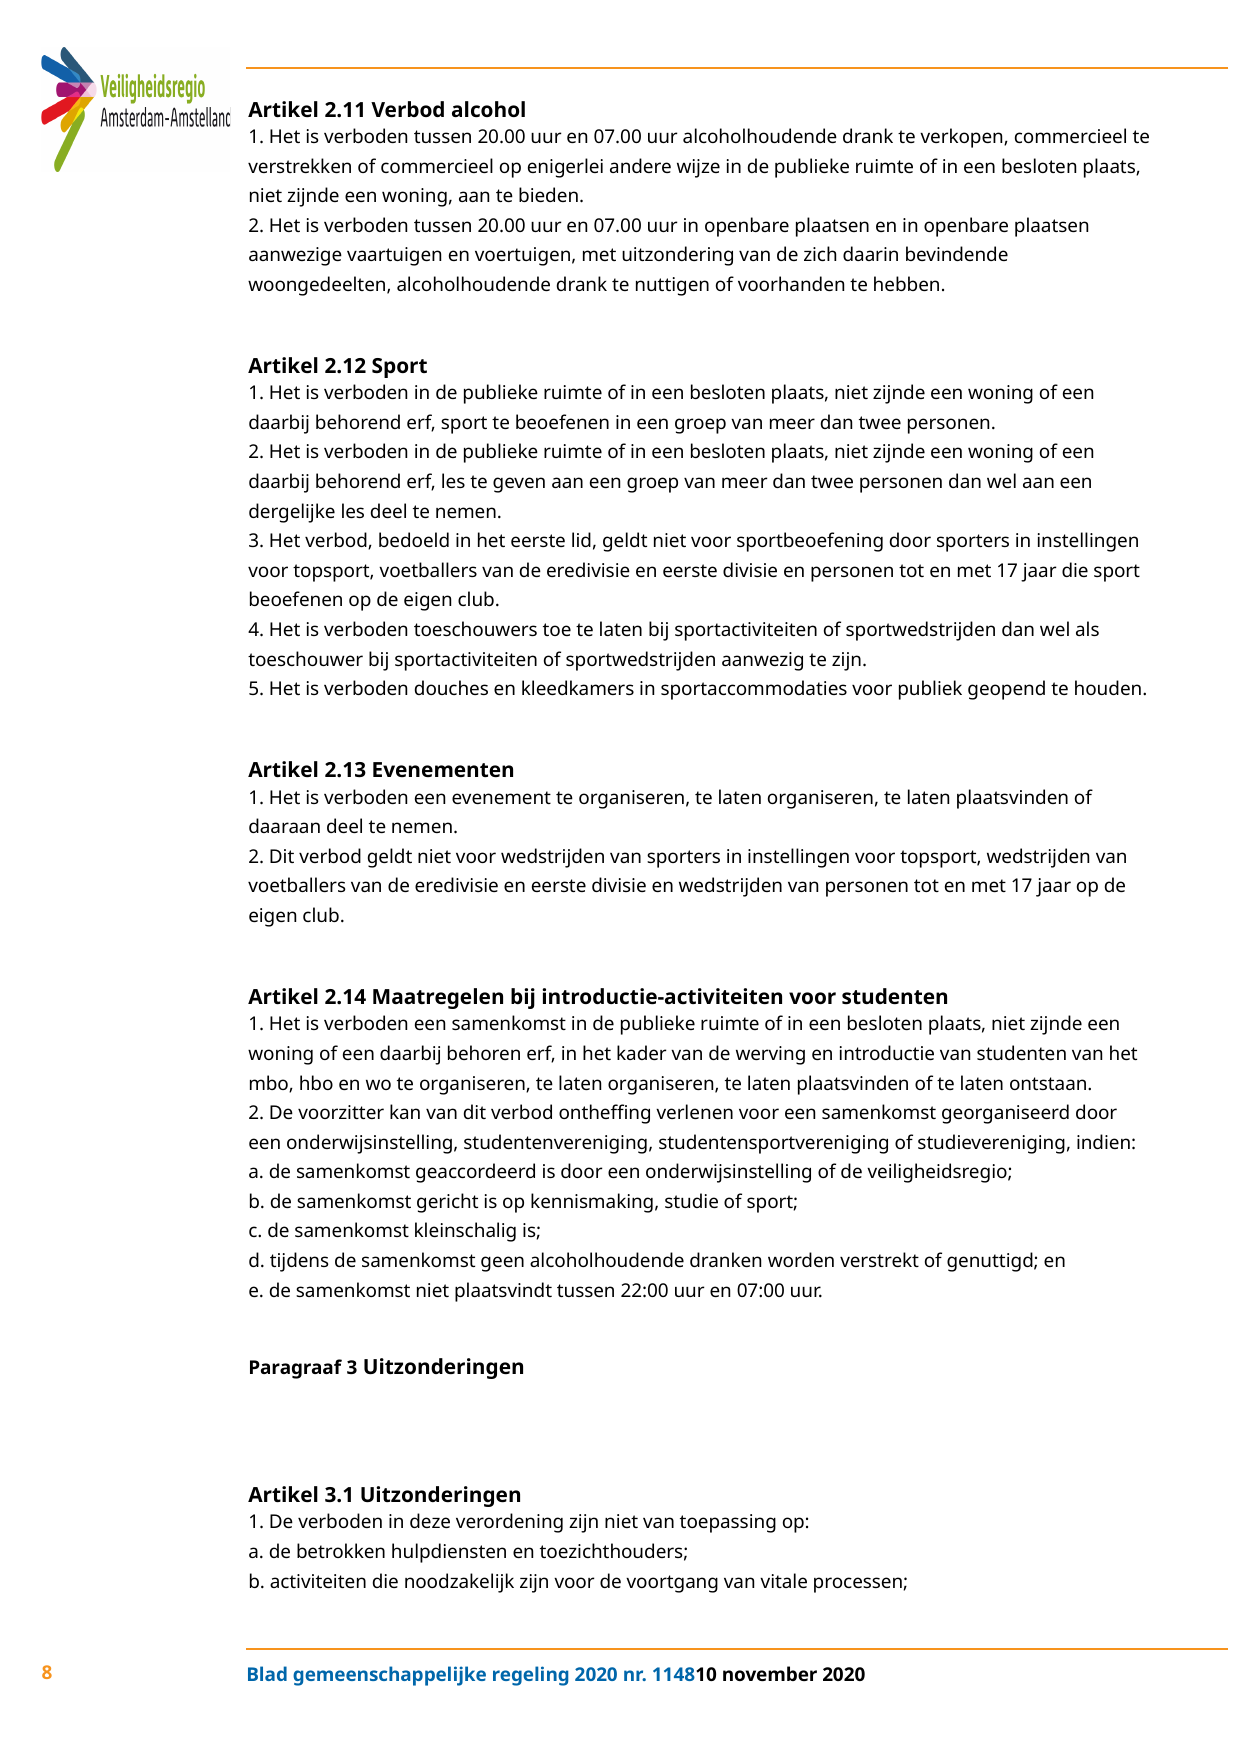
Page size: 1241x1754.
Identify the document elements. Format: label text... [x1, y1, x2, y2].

text 2. Dit verbod geldt niet voor wedstrijden van sporters in instellingen voor topsport, wedstrijden van voetballers van de eredivisie en eerste divisie en wedstrijden van personen tot en met 17 jaar op de eigen club. [248, 843, 1152, 928]
text d. tijdens de samenkomst geen alcoholhoudende dranken worden verstrekt of genuttigd; en [248, 1247, 1152, 1273]
text Artikel 2.13 Evenementen [248, 755, 1152, 784]
text 5. Het is verboden douches en kleedkamers in sportaccommodaties voor publiek geopend te houden. [248, 675, 1152, 701]
text 1. Het is verboden tussen 20.00 uur en 07.00 uur alcoholhoudende drank te verkopen, commercieel te verstrekken of commercieel op enigerlei andere wijze in de publieke ruimte of in een besloten plaats, niet zijnde een woning, aan te bieden. [248, 123, 1152, 208]
text a. de samenkomst geaccordeerd is door een onderwijsinstelling of de veiligheidsregio; [248, 1158, 1152, 1184]
text 1. De verboden in deze verordening zijn niet van toepassing op: [248, 1509, 1152, 1534]
text e. de samenkomst niet plaatsvindt tussen 22:00 uur en 07:00 uur. [248, 1277, 1152, 1303]
text 1. Het is verboden een samenkomst in de publieke ruimte of in een besloten plaats, niet zijnde een woning of een daarbij behoren erf, in het kader van de werving en introductie van studenten van het mbo, hbo en wo te organiseren, te laten organiseren, te laten plaatsvinden of te laten ontstaan. [248, 1011, 1152, 1096]
text Artikel 2.12 Sport [248, 351, 1152, 379]
text b. de samenkomst gericht is op kennismaking, studie of sport; [248, 1188, 1152, 1214]
text Paragraaf 3 Uitzonderingen [248, 1352, 1152, 1381]
text 2. De voorzitter kan van dit verbod ontheffing verlenen voor een samenkomst georganiseerd door een onderwijsinstelling, studentenvereniging, studentensportvereniging of studievereniging, indien: [248, 1099, 1152, 1155]
text 2. Het is verboden tussen 20.00 uur en 07.00 uur in openbare plaatsen en in openbare plaatsen aanwezige vaartuigen en voertuigen, met uitzondering van de zich daarin bevindende woongedeelten, alcoholhoudende drank te nuttigen of voorhanden te hebben. [248, 212, 1152, 297]
text b. activiteiten die noodzakelijk zijn voor de voortgang van vitale processen; [248, 1568, 1152, 1593]
text 4. Het is verboden toeschouwers toe te laten bij sportactiviteiten of sportwedstrijden dan wel als toeschouwer bij sportactiviteiten of sportwedstrijden aanwezig te zijn. [248, 616, 1152, 672]
text 3. Het verbod, bedoeld in het eerste lid, geldt niet voor sportbeoefening door sporters in instellingen voor topsport, voetballers van de eredivisie en eerste divisie en personen tot en met 17 jaar die sport beoefenen op de eigen club. [248, 527, 1152, 612]
text 1. Het is verboden een evenement te organiseren, te laten organiseren, te laten plaatsvinden of daaraan deel te nemen. [248, 784, 1152, 839]
text Artikel 2.14 Maatregelen bij introductie-activiteiten voor studenten [248, 982, 1152, 1011]
text c. de samenkomst kleinschalig is; [248, 1218, 1152, 1243]
text 1. Het is verboden in de publieke ruimte of in een besloten plaats, niet zijnde een woning of een daarbij behorend erf, sport te beoefenen in een groep van meer dan twee personen. [248, 379, 1152, 435]
text Artikel 3.1 Uitzonderingen [248, 1480, 1152, 1509]
text 2. Het is verboden in de publieke ruimte of in een besloten plaats, niet zijnde een woning of een daarbij behorend erf, les te geven aan een groep van meer dan twee personen dan wel aan een dergelijke les deel te nemen. [248, 439, 1152, 524]
text a. de betrokken hulpdiensten en toezichthouders; [248, 1538, 1152, 1564]
text Artikel 2.11 Verbod alcohol [248, 95, 1152, 123]
picture [41, 47, 231, 172]
